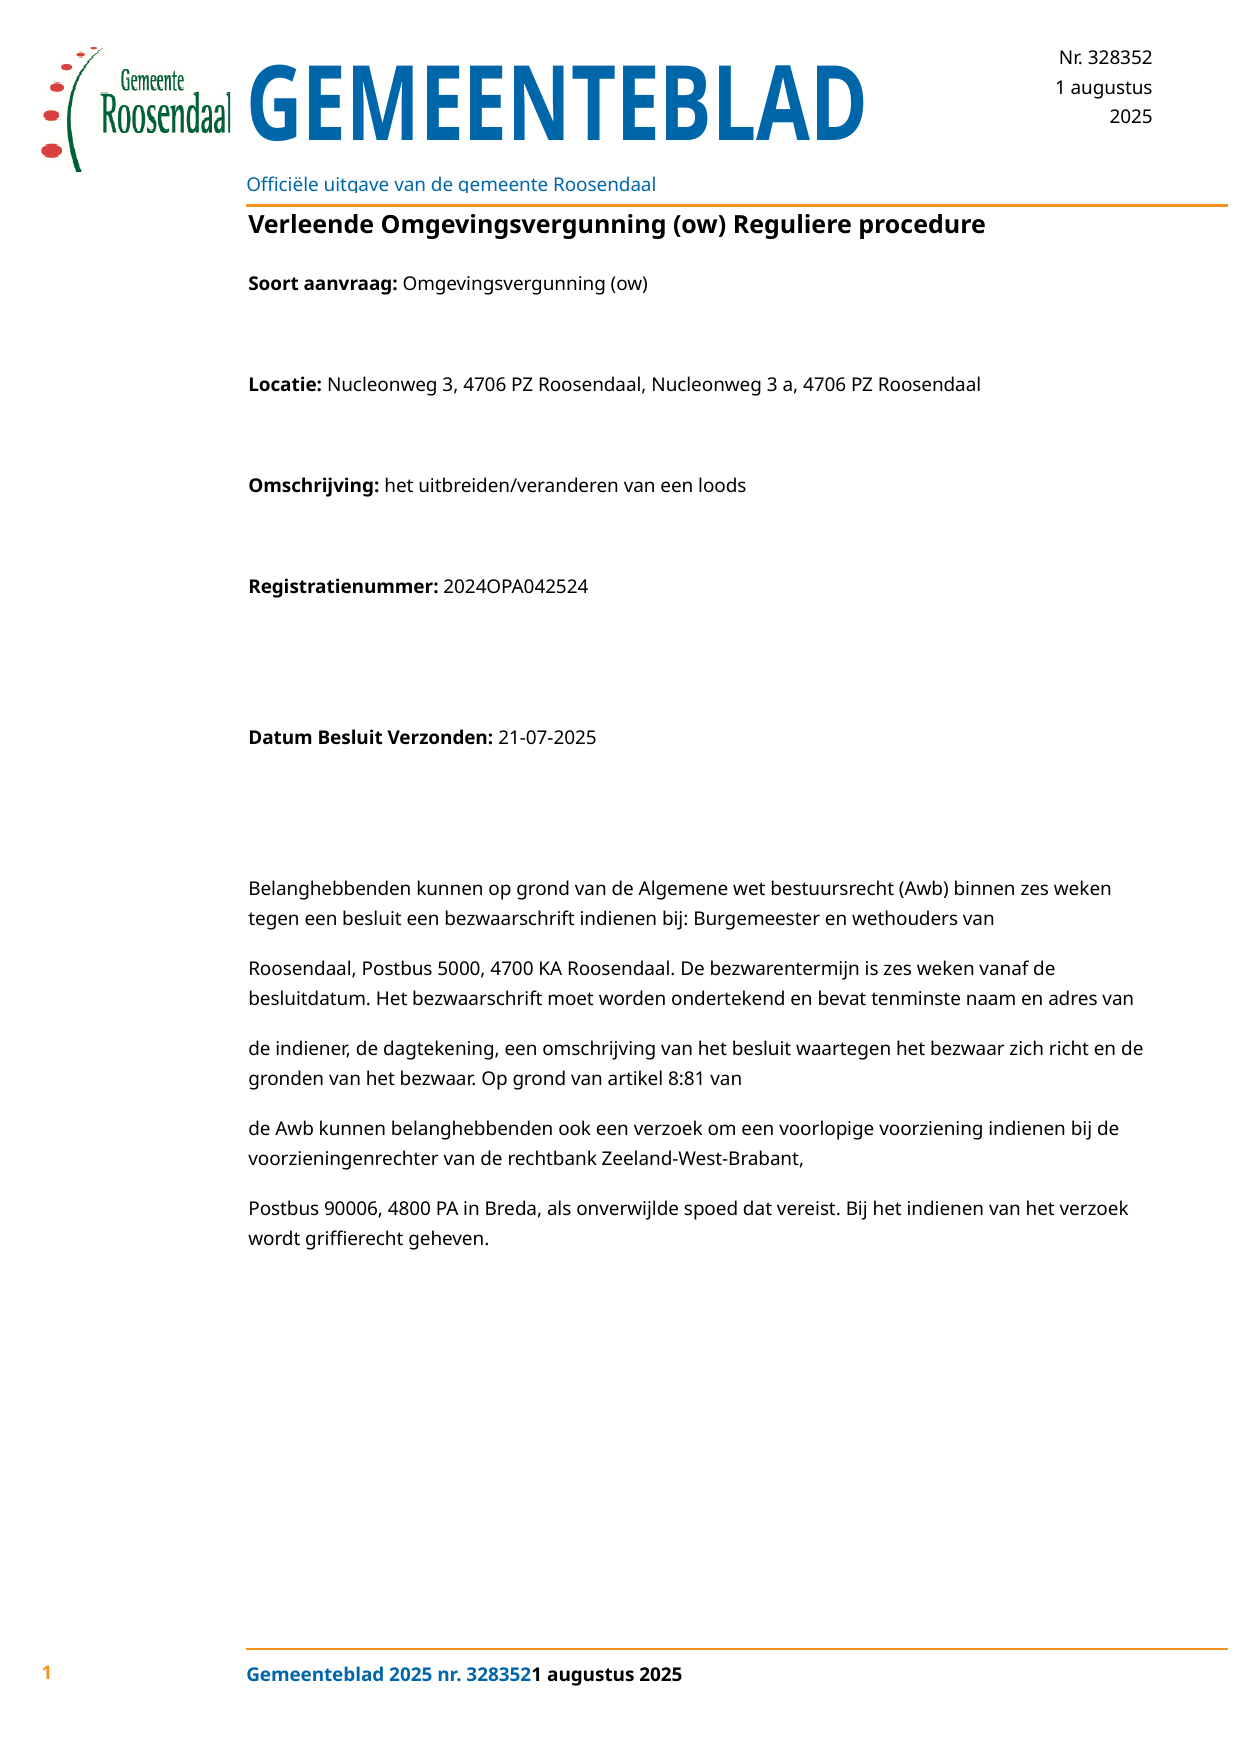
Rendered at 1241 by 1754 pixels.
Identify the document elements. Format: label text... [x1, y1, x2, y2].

text Omschrijving: het uitbreiden/veranderen van een loods [248, 472, 1152, 498]
text Verleende Omgevingsvergunning (ow) Reguliere procedure [248, 207, 1152, 241]
text Datum Besluit Verzonden: 21-07-2025 [248, 724, 1152, 750]
text de Awb kunnen belanghebbenden ook een verzoek om een voorlopige voorziening indienen bij de voorzieningenrechter van de rechtbank Zeeland-West-Brabant, [248, 1115, 1152, 1171]
text Belanghebbenden kunnen op grond van de Algemene wet bestuursrecht (Awb) binnen zes weken tegen een besluit een bezwaarschrift indienen bij: Burgemeester en wethouders van [248, 875, 1152, 931]
picture [41, 47, 231, 172]
text Postbus 90006, 4800 PA in Breda, als onverwijlde spoed dat vereist. Bij het indienen van het verzoek wordt griffierecht geheven. [248, 1195, 1152, 1251]
text de indiener, de dagtekening, een omschrijving van het besluit waartegen het bezwaar zich richt en de gronden van het bezwaar. Op grond van artikel 8:81 van [248, 1035, 1152, 1091]
text Soort aanvraag: Omgevingsvergunning (ow) [248, 270, 1152, 296]
text Locatie: Nucleonweg 3, 4706 PZ Roosendaal, Nucleonweg 3 a, 4706 PZ Roosendaal [248, 371, 1152, 397]
text Registratienummer: 2024OPA042524 [248, 573, 1152, 598]
text Roosendaal, Postbus 5000, 4700 KA Roosendaal. De bezwarentermijn is zes weken vanaf de besluitdatum. Het bezwaarschrift moet worden ondertekend en bevat tenminste naam en adres van [248, 955, 1152, 1011]
